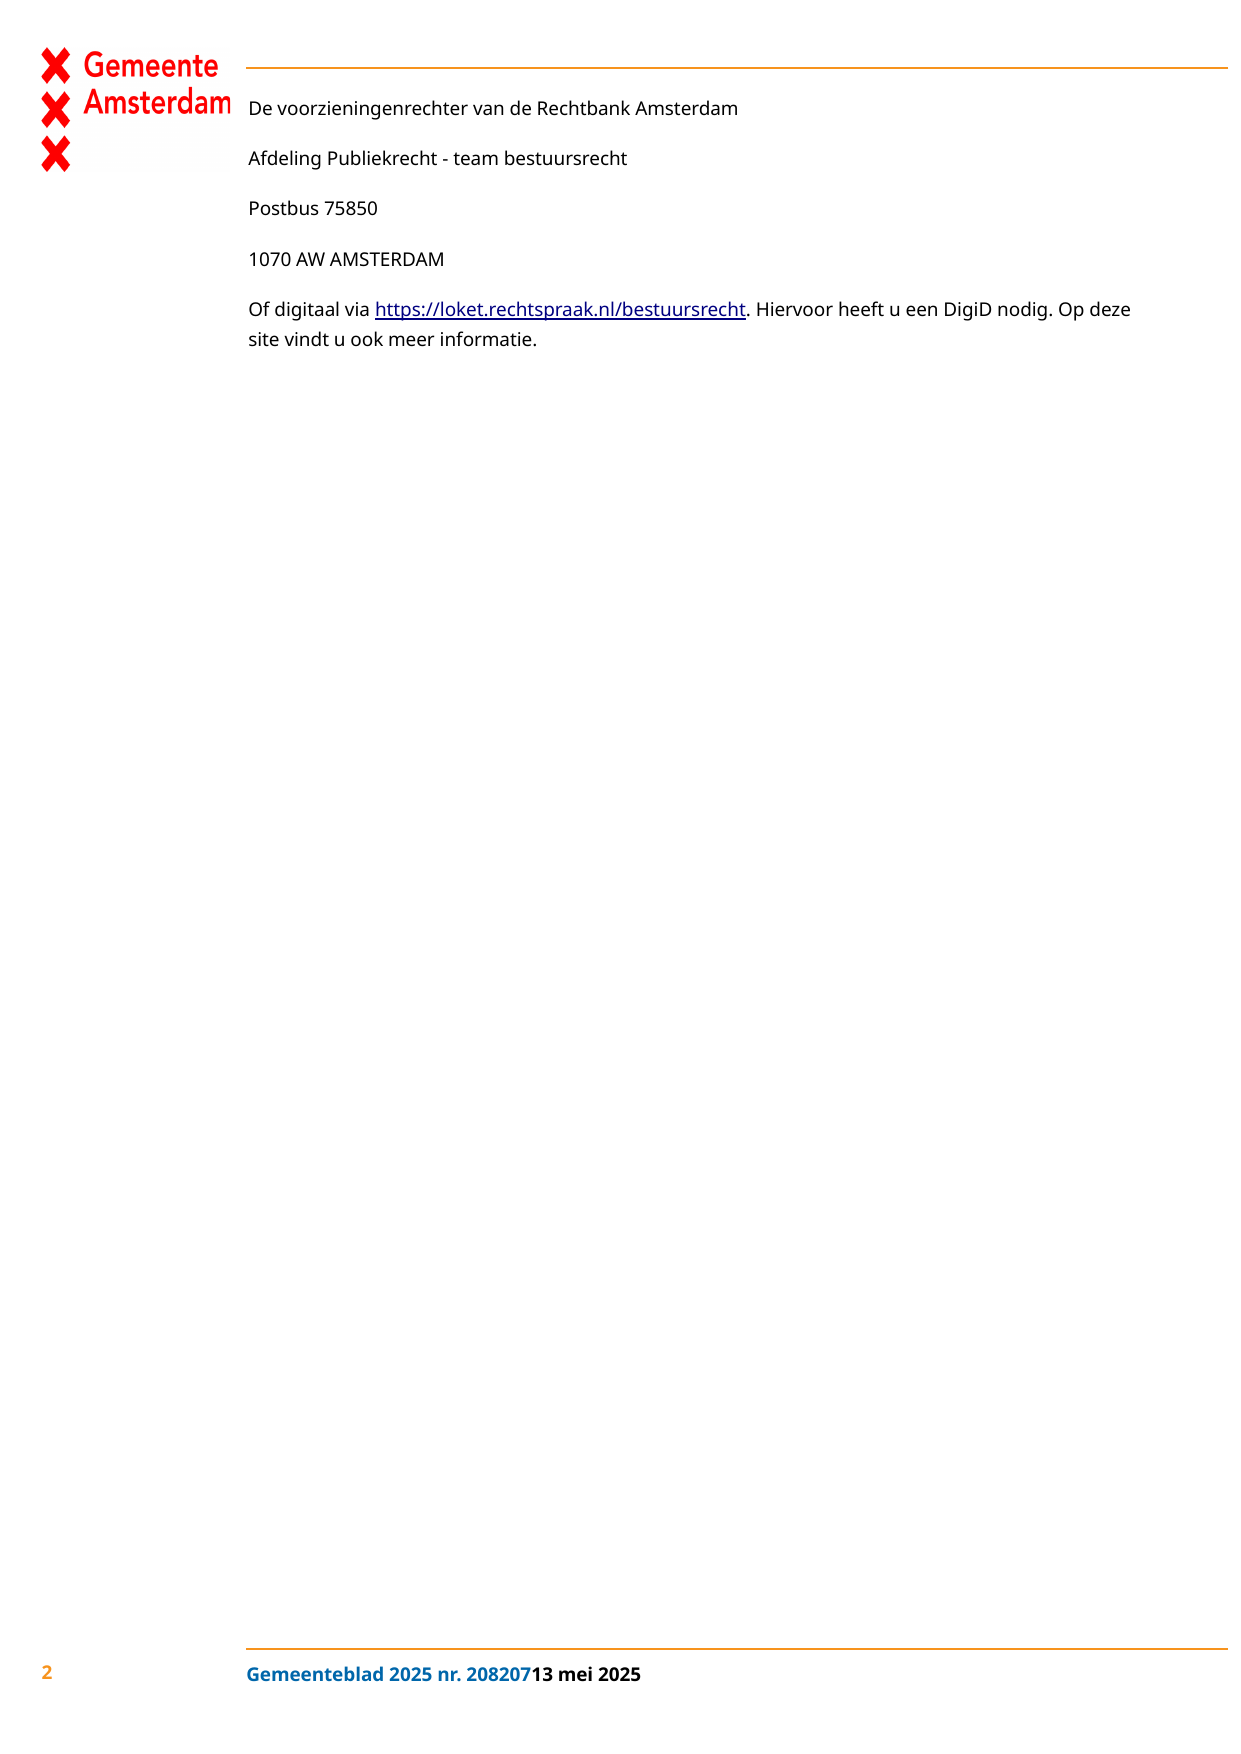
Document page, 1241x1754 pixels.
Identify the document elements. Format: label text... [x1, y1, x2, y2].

text De voorzieningenrechter van de Rechtbank Amsterdam [248, 95, 1152, 121]
picture [41, 47, 231, 172]
text Of digitaal via https://loket.rechtspraak.nl/bestuursrecht. Hiervoor heeft u een DigiD nodig. Op deze site vindt u ook meer informatie. [248, 296, 1152, 352]
text Postbus 75850 [248, 196, 1152, 221]
text Afdeling Publiekrecht - team bestuursrecht [248, 145, 1152, 171]
text 1070 AW AMSTERDAM [248, 246, 1152, 272]
